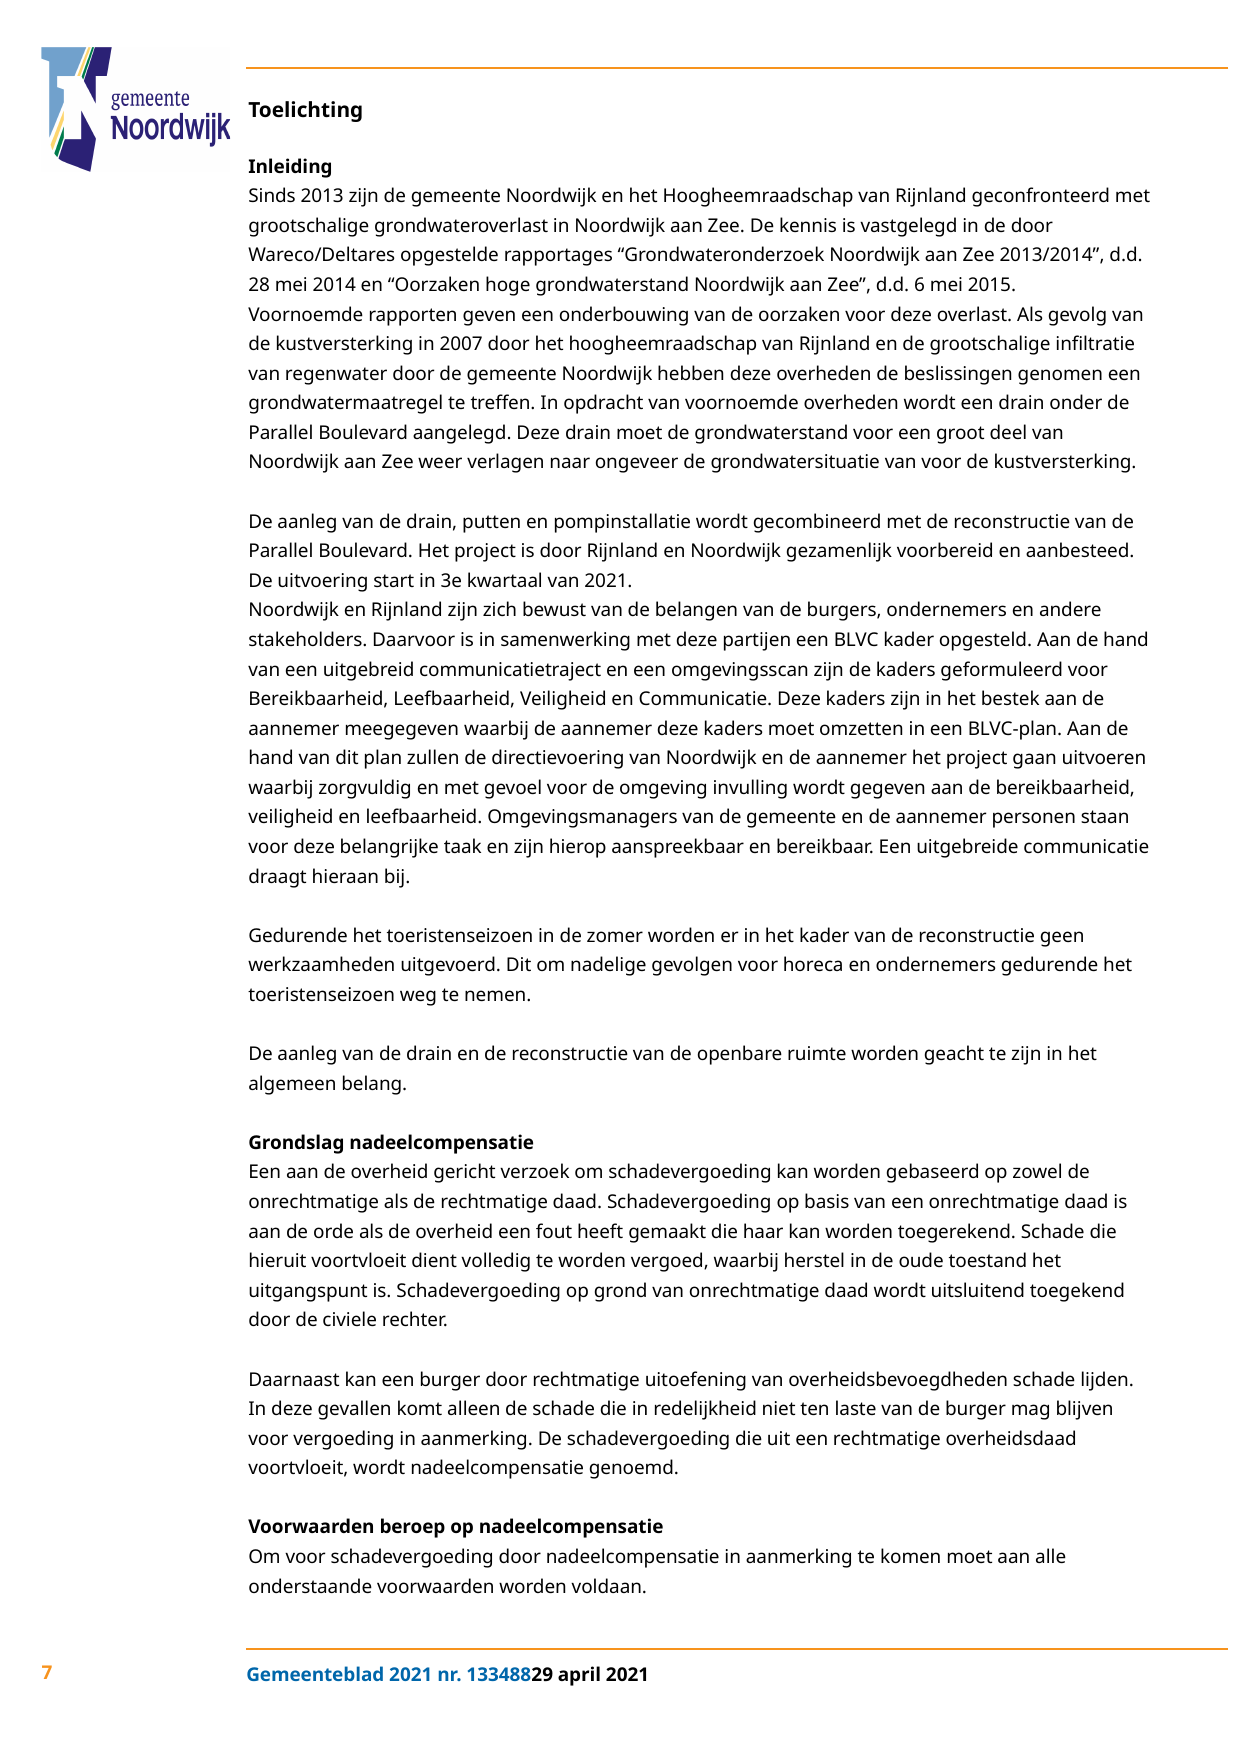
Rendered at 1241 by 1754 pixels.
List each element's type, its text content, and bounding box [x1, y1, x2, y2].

text Sinds 2013 zijn de gemeente Noordwijk en het Hoogheemraadschap van Rijnland geconfronteerd met grootschalige grondwateroverlast in Noordwijk aan Zee. De kennis is vastgelegd in de door Wareco/Deltares opgestelde rapportages “Grondwateronderzoek Noordwijk aan Zee 2013/2014”, d.d. 28 mei 2014 en “Oorzaken hoge grondwaterstand Noordwijk aan Zee”, d.d. 6 mei 2015. [248, 182, 1152, 297]
picture [41, 47, 231, 172]
text Voorwaarden beroep op nadeelcompensatie [248, 1514, 1152, 1539]
text Noordwijk en Rijnland zijn zich bewust van de belangen van de burgers, ondernemers en andere stakeholders. Daarvoor is in samenwerking met deze partijen een BLVC kader opgesteld. Aan de hand van een uitgebreid communicatietraject en een omgevingsscan zijn de kaders geformuleerd voor Bereikbaarheid, Leefbaarheid, Veiligheid en Communicatie. Deze kaders zijn in het bestek aan de aannemer meegegeven waarbij de aannemer deze kaders moet omzetten in een BLVC-plan. Aan de hand van dit plan zullen de directievoering van Noordwijk en de aannemer het project gaan uitvoeren waarbij zorgvuldig en met gevoel voor de omgeving invulling wordt gegeven aan de bereikbaarheid, veiligheid en leefbaarheid. Omgevingsmanagers van de gemeente en de aannemer personen staan voor deze belangrijke taak en zijn hierop aanspreekbaar en bereikbaar. Een uitgebreide communicatie draagt hieraan bij. [248, 597, 1152, 889]
text De aanleg van de drain en de reconstructie van de openbare ruimte worden geacht te zijn in het algemeen belang. [248, 1040, 1152, 1096]
text Om voor schadevergoeding door nadeelcompensatie in aanmerking te komen moet aan alle onderstaande voorwaarden worden voldaan. [248, 1543, 1152, 1599]
text Voornoemde rapporten geven een onderbouwing van de oorzaken voor deze overlast. Als gevolg van de kustversterking in 2007 door het hoogheemraadschap van Rijnland en de grootschalige infiltratie van regenwater door de gemeente Noordwijk hebben deze overheden de beslissingen genomen een grondwatermaatregel te treffen. In opdracht van voornoemde overheden wordt een drain onder de Parallel Boulevard aangelegd. Deze drain moet de grondwaterstand voor een groot deel van Noordwijk aan Zee weer verlagen naar ongeveer de grondwatersituatie van voor de kustversterking. [248, 301, 1152, 474]
text Daarnaast kan een burger door rechtmatige uitoefening van overheidsbevoegdheden schade lijden. In deze gevallen komt alleen de schade die in redelijkheid niet ten laste van de burger mag blijven voor vergoeding in aanmerking. De schadevergoeding die uit een rechtmatige overheidsdaad voortvloeit, wordt nadeelcompensatie genoemd. [248, 1366, 1152, 1480]
text Gedurende het toeristenseizoen in de zomer worden er in het kader van de reconstructie geen werkzaamheden uitgevoerd. Dit om nadelige gevolgen voor horeca en ondernemers gedurende het toeristenseizoen weg te nemen. [248, 922, 1152, 1007]
text Grondslag nadeelcompensatie [248, 1129, 1152, 1155]
text De aanleg van de drain, putten en pompinstallatie wordt gecombineerd met de reconstructie van de Parallel Boulevard. Het project is door Rijnland en Noordwijk gezamenlijk voorbereid en aanbesteed. De uitvoering start in 3e kwartaal van 2021. [248, 508, 1152, 593]
text Inleiding [248, 153, 1152, 179]
text Een aan de overheid gericht verzoek om schadevergoeding kan worden gebaseerd op zowel de onrechtmatige als de rechtmatige daad. Schadevergoeding op basis van een onrechtmatige daad is aan de orde als de overheid een fout heeft gemaakt die haar kan worden toegerekend. Schade die hieruit voortvloeit dient volledig te worden vergoed, waarbij herstel in de oude toestand het uitgangspunt is. Schadevergoeding op grond van onrechtmatige daad wordt uitsluitend toegekend door de civiele rechter. [248, 1159, 1152, 1332]
text Toelichting [248, 95, 1152, 123]
